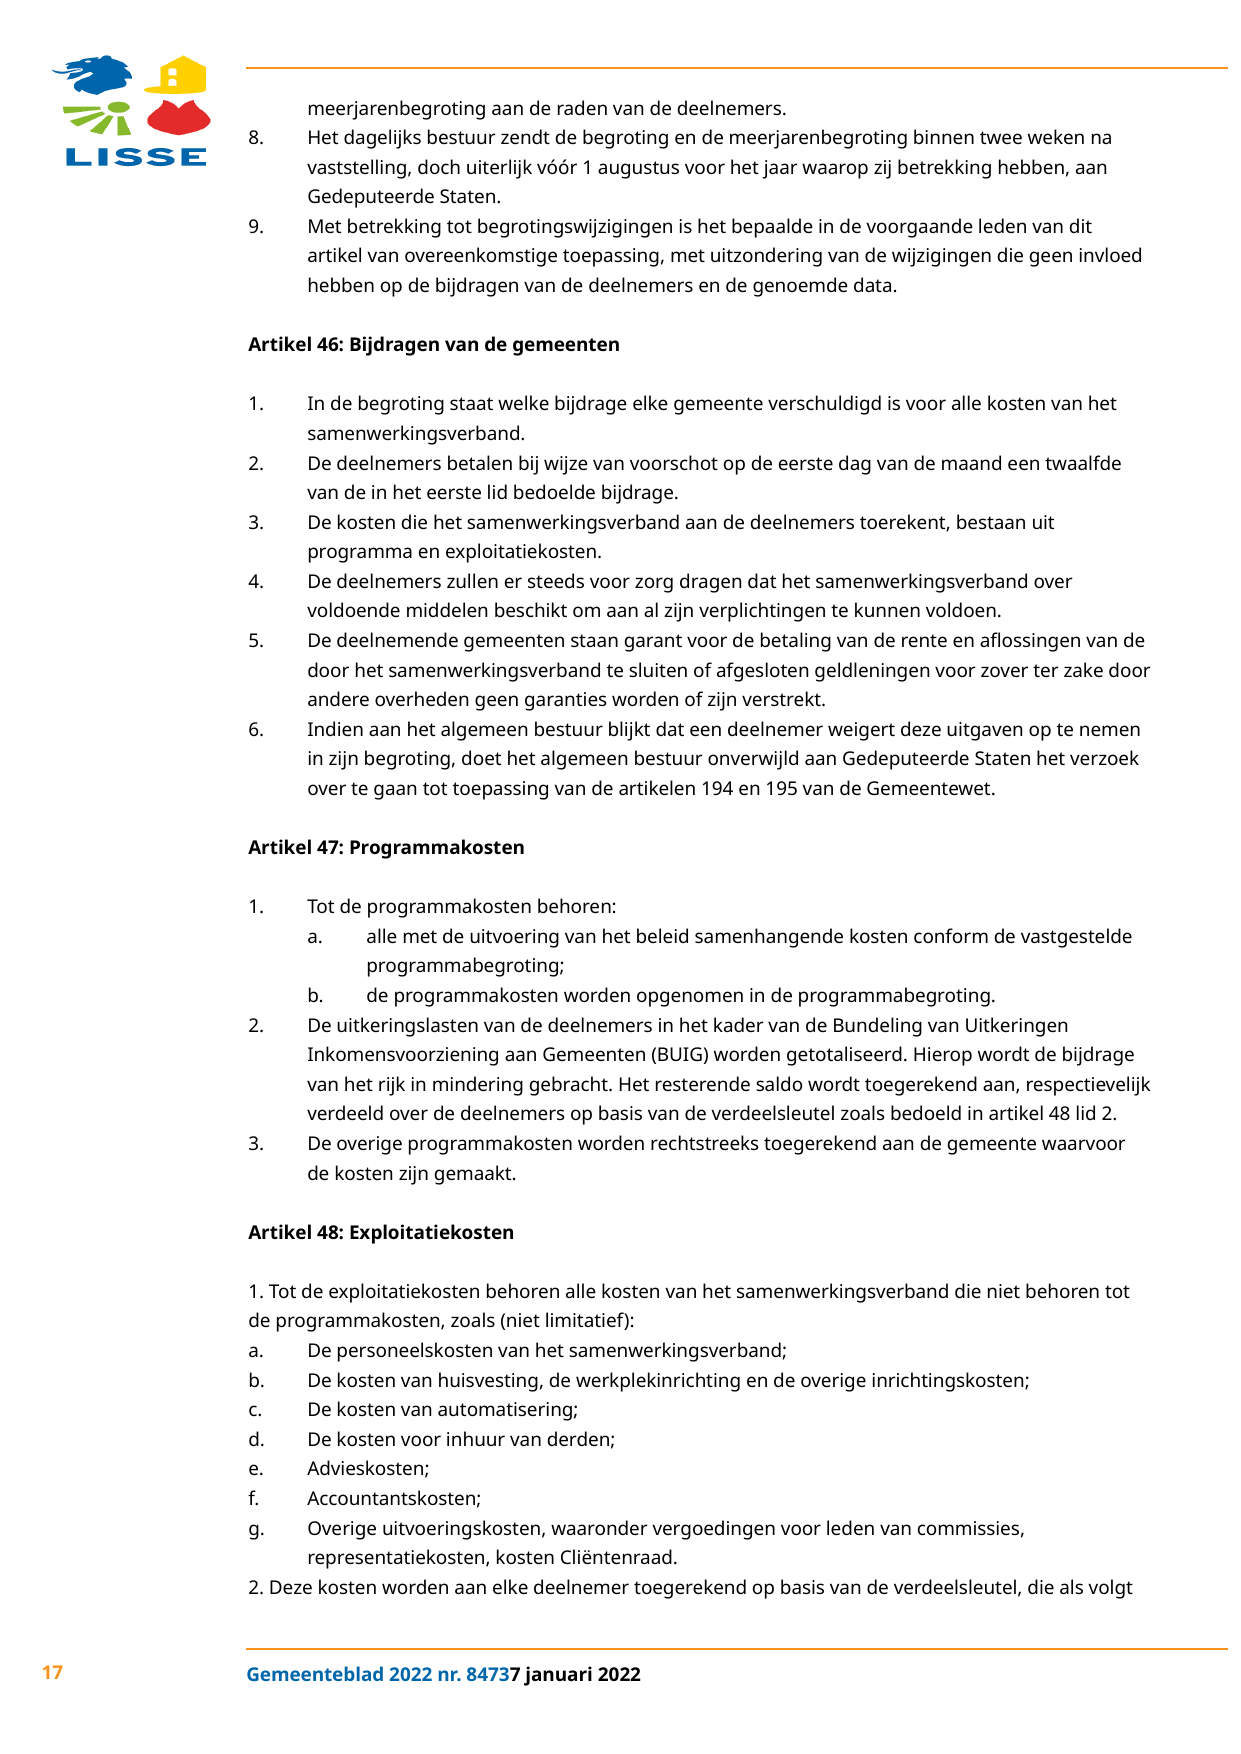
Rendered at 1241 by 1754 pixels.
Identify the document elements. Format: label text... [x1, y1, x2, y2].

list In de begroting staat welke bijdrage elke gemeente verschuldigd is voor alle kosten van het samenwerkingsverband. [248, 391, 1152, 446]
text Artikel 47: Programmakosten [248, 834, 1152, 860]
list De kosten die het samenwerkingsverband aan de deelnemers toerekent, bestaan uit programma en exploitatiekosten. [248, 509, 1152, 564]
list De kosten voor inhuur van derden; [248, 1426, 1152, 1452]
list Advieskosten; [248, 1456, 1152, 1481]
picture [41, 47, 231, 172]
list De kosten van automatisering; [248, 1396, 1152, 1422]
text Artikel 48: Exploitatiekosten [248, 1219, 1152, 1245]
list De personeelskosten van het samenwerkingsverband; [248, 1337, 1152, 1363]
text 1. Tot de exploitatiekosten behoren alle kosten van het samenwerkingsverband die niet behoren tot de programmakosten, zoals (niet limitatief): [248, 1278, 1152, 1333]
list Overige uitvoeringskosten, waaronder vergoedingen voor leden van commissies, representatiekosten, kosten Cliëntenraad. [248, 1515, 1152, 1570]
list Met betrekking tot begrotingswijzigingen is het bepaalde in de voorgaande leden van dit artikel van overeenkomstige toepassing, met uitzondering van de wijzigingen die geen invloed hebben op de bijdragen van de deelnemers en de genoemde data. [248, 213, 1152, 298]
text 2. Deze kosten worden aan elke deelnemer toegerekend op basis van de verdeelsleutel, die als volgt [248, 1574, 1152, 1600]
list De deelnemende gemeenten staan garant voor de betaling van de rente en aflossingen van de door het samenwerkingsverband te sluiten of afgesloten geldleningen voor zover ter zake door andere overheden geen garanties worden of zijn verstrekt. [248, 627, 1152, 712]
list De deelnemers betalen bij wijze van voorschot op de eerste dag van de maand een twaalfde van de in het eerste lid bedoelde bijdrage. [248, 450, 1152, 505]
list Accountantskosten; [248, 1485, 1152, 1511]
text Artikel 46: Bijdragen van de gemeenten [248, 331, 1152, 357]
list De kosten van huisvesting, de werkplekinrichting en de overige inrichtingskosten; [248, 1367, 1152, 1393]
list De uitkeringslasten van de deelnemers in het kader van de Bundeling van Uitkeringen Inkomensvoorziening aan Gemeenten (BUIG) worden getotaliseerd. Hierop wordt de bijdrage van het rijk in mindering gebracht. Het resterende saldo wordt toegerekend aan, respectievelijk verdeeld over de deelnemers op basis van de verdeelsleutel zoals bedoeld in artikel 48 lid 2. [248, 1012, 1152, 1126]
list Indien aan het algemeen bestuur blijkt dat een deelnemer weigert deze uitgaven op te nemen in zijn begroting, doet het algemeen bestuur onverwijld aan Gedeputeerde Staten het verzoek over te gaan tot toepassing van de artikelen 194 en 195 van de Gemeentewet. [248, 716, 1152, 801]
list de programmakosten worden opgenomen in de programmabegroting. [307, 982, 1152, 1008]
list De overige programmakosten worden rechtstreeks toegerekend aan de gemeente waarvoor de kosten zijn gemaakt. [248, 1130, 1152, 1186]
list meerjarenbegroting aan de raden van de deelnemers. [248, 95, 1152, 121]
list Tot de programmakosten behoren: [248, 893, 1152, 919]
list Het dagelijks bestuur zendt de begroting en de meerjarenbegroting binnen twee weken na vaststelling, doch uiterlijk vóór 1 augustus voor het jaar waarop zij betrekking hebben, aan Gedeputeerde Staten. [248, 124, 1152, 209]
list De deelnemers zullen er steeds voor zorg dragen dat het samenwerkingsverband over voldoende middelen beschikt om aan al zijn verplichtingen te kunnen voldoen. [248, 568, 1152, 623]
list alle met de uitvoering van het beleid samenhangende kosten conform de vastgestelde programmabegroting; [307, 923, 1152, 978]
